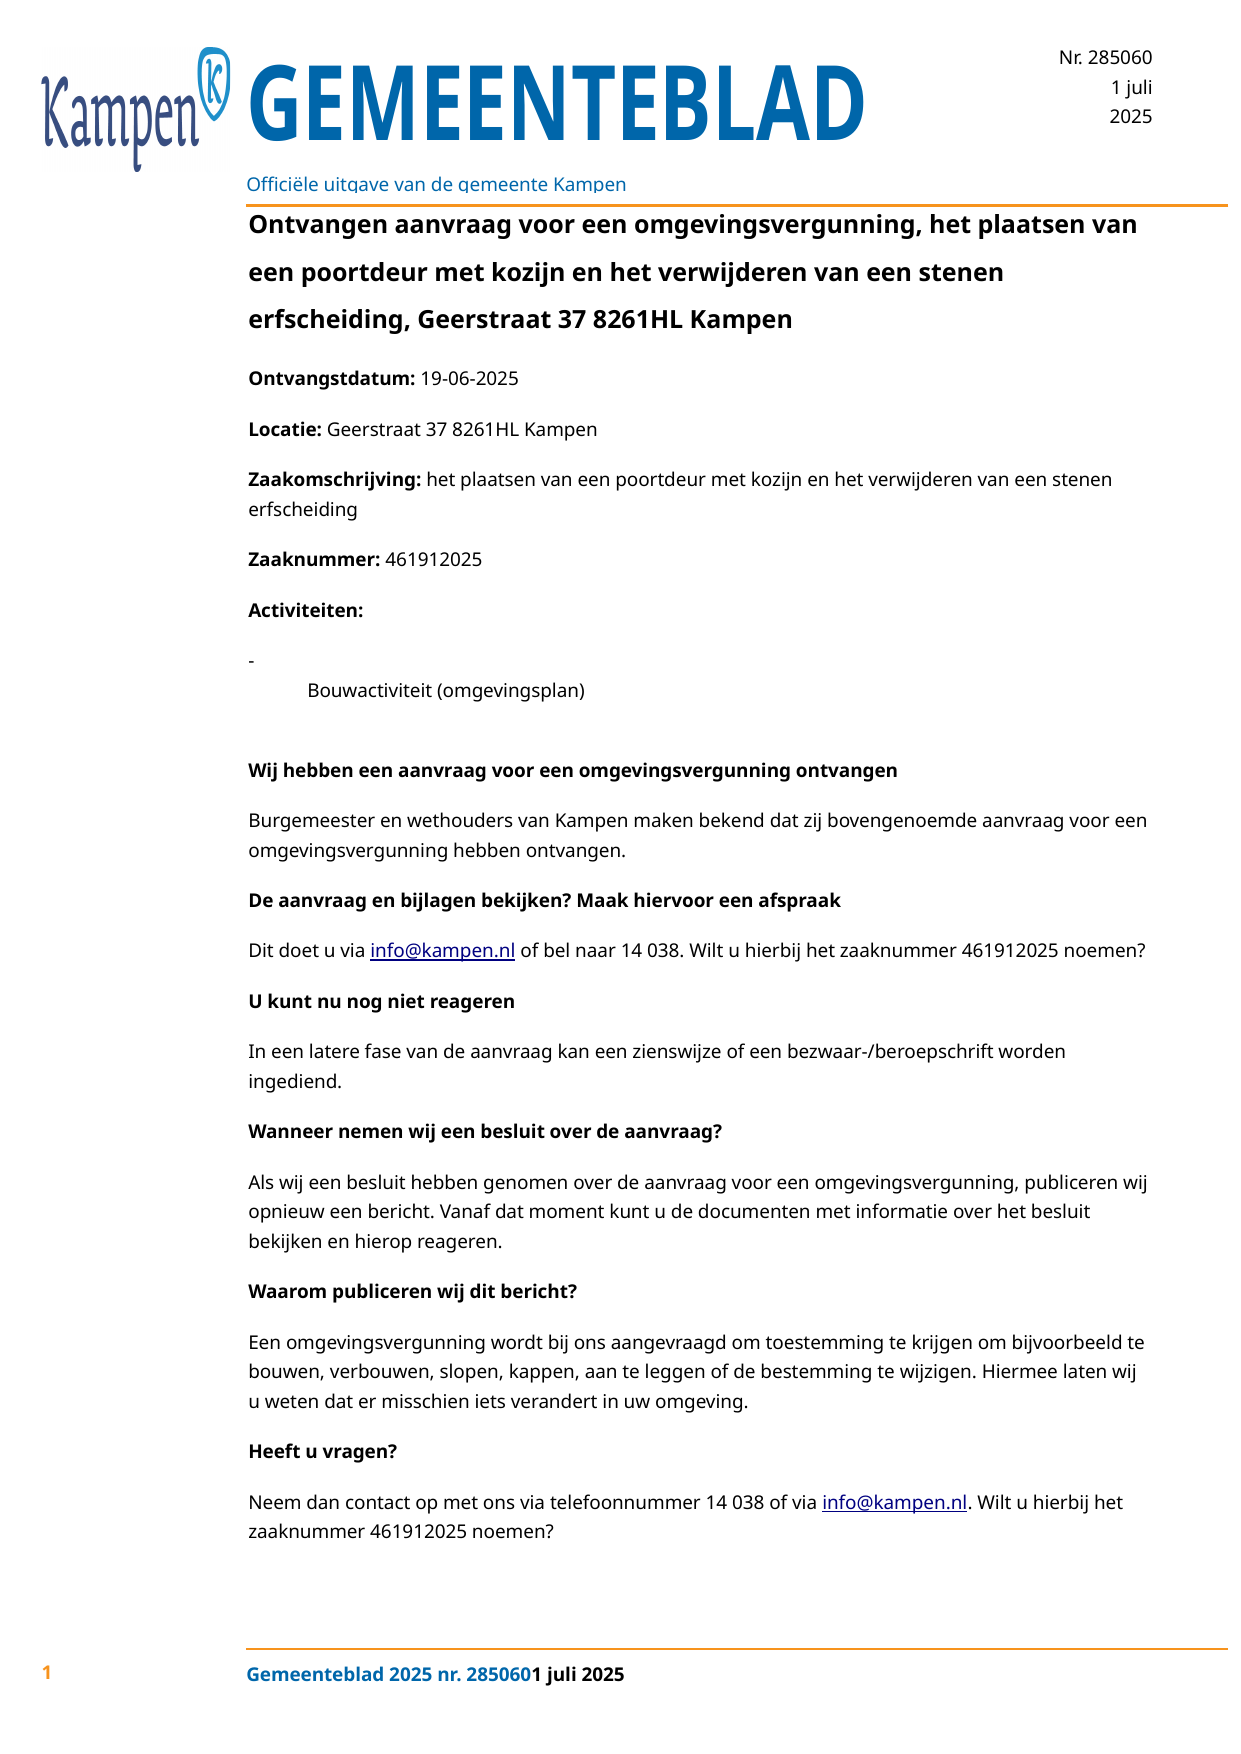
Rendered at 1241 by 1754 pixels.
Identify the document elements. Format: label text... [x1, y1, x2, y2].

text Activiteiten: [248, 597, 1152, 622]
text Zaaknummer: 461912025 [248, 546, 1152, 572]
text Ontvangstdatum: 19-06-2025 [248, 366, 1152, 391]
list Bouwactiviteit (omgevingsplan) [248, 677, 1152, 702]
text Een omgevingsvergunning wordt bij ons aangevraagd om toestemming te krijgen om bijvoorbeeld te bouwen, verbouwen, slopen, kappen, aan te leggen of de bestemming te wijzigen. Hiermee laten wij u weten dat er misschien iets verandert in uw omgeving. [248, 1329, 1152, 1414]
text Als wij een besluit hebben genomen over de aanvraag voor een omgevingsvergunning, publiceren wij opnieuw een bericht. Vanaf dat moment kunt u de documenten met informatie over het besluit bekijken en hierop reageren. [248, 1169, 1152, 1254]
text De aanvraag en bijlagen bekijken? Maak hiervoor een afspraak [248, 887, 1152, 913]
text Burgemeester en wethouders van Kampen maken bekend dat zij bovengenoemde aanvraag voor een omgevingsvergunning hebben ontvangen. [248, 807, 1152, 862]
text Wij hebben een aanvraag voor een omgevingsvergunning ontvangen [248, 757, 1152, 782]
text Wanneer nemen wij een besluit over de aanvraag? [248, 1118, 1152, 1144]
text Neem dan contact op met ons via telefoonnummer 14 038 of via info@kampen.nl. Wilt u hierbij het zaaknummer 461912025 noemen? [248, 1489, 1152, 1544]
text Locatie: Geerstraat 37 8261HL Kampen [248, 416, 1152, 442]
text In een latere fase van de aanvraag kan een zienswijze of een bezwaar-/beroepschrift worden ingediend. [248, 1038, 1152, 1094]
text Heeft u vragen? [248, 1438, 1152, 1464]
text Ontvangen aanvraag voor een omgevingsvergunning, het plaatsen van een poortdeur met kozijn en het verwijderen van een stenen erfscheiding, Geerstraat 37 8261HL Kampen [248, 207, 1152, 336]
text U kunt nu nog niet reageren [248, 988, 1152, 1014]
text Waarom publiceren wij dit bericht? [248, 1278, 1152, 1304]
text Zaakomschrijving: het plaatsen van een poortdeur met kozijn en het verwijderen van een stenen erfscheiding [248, 466, 1152, 522]
picture [41, 47, 231, 172]
text Dit doet u via info@kampen.nl of bel naar 14 038. Wilt u hierbij het zaaknummer 461912025 noemen? [248, 938, 1152, 963]
